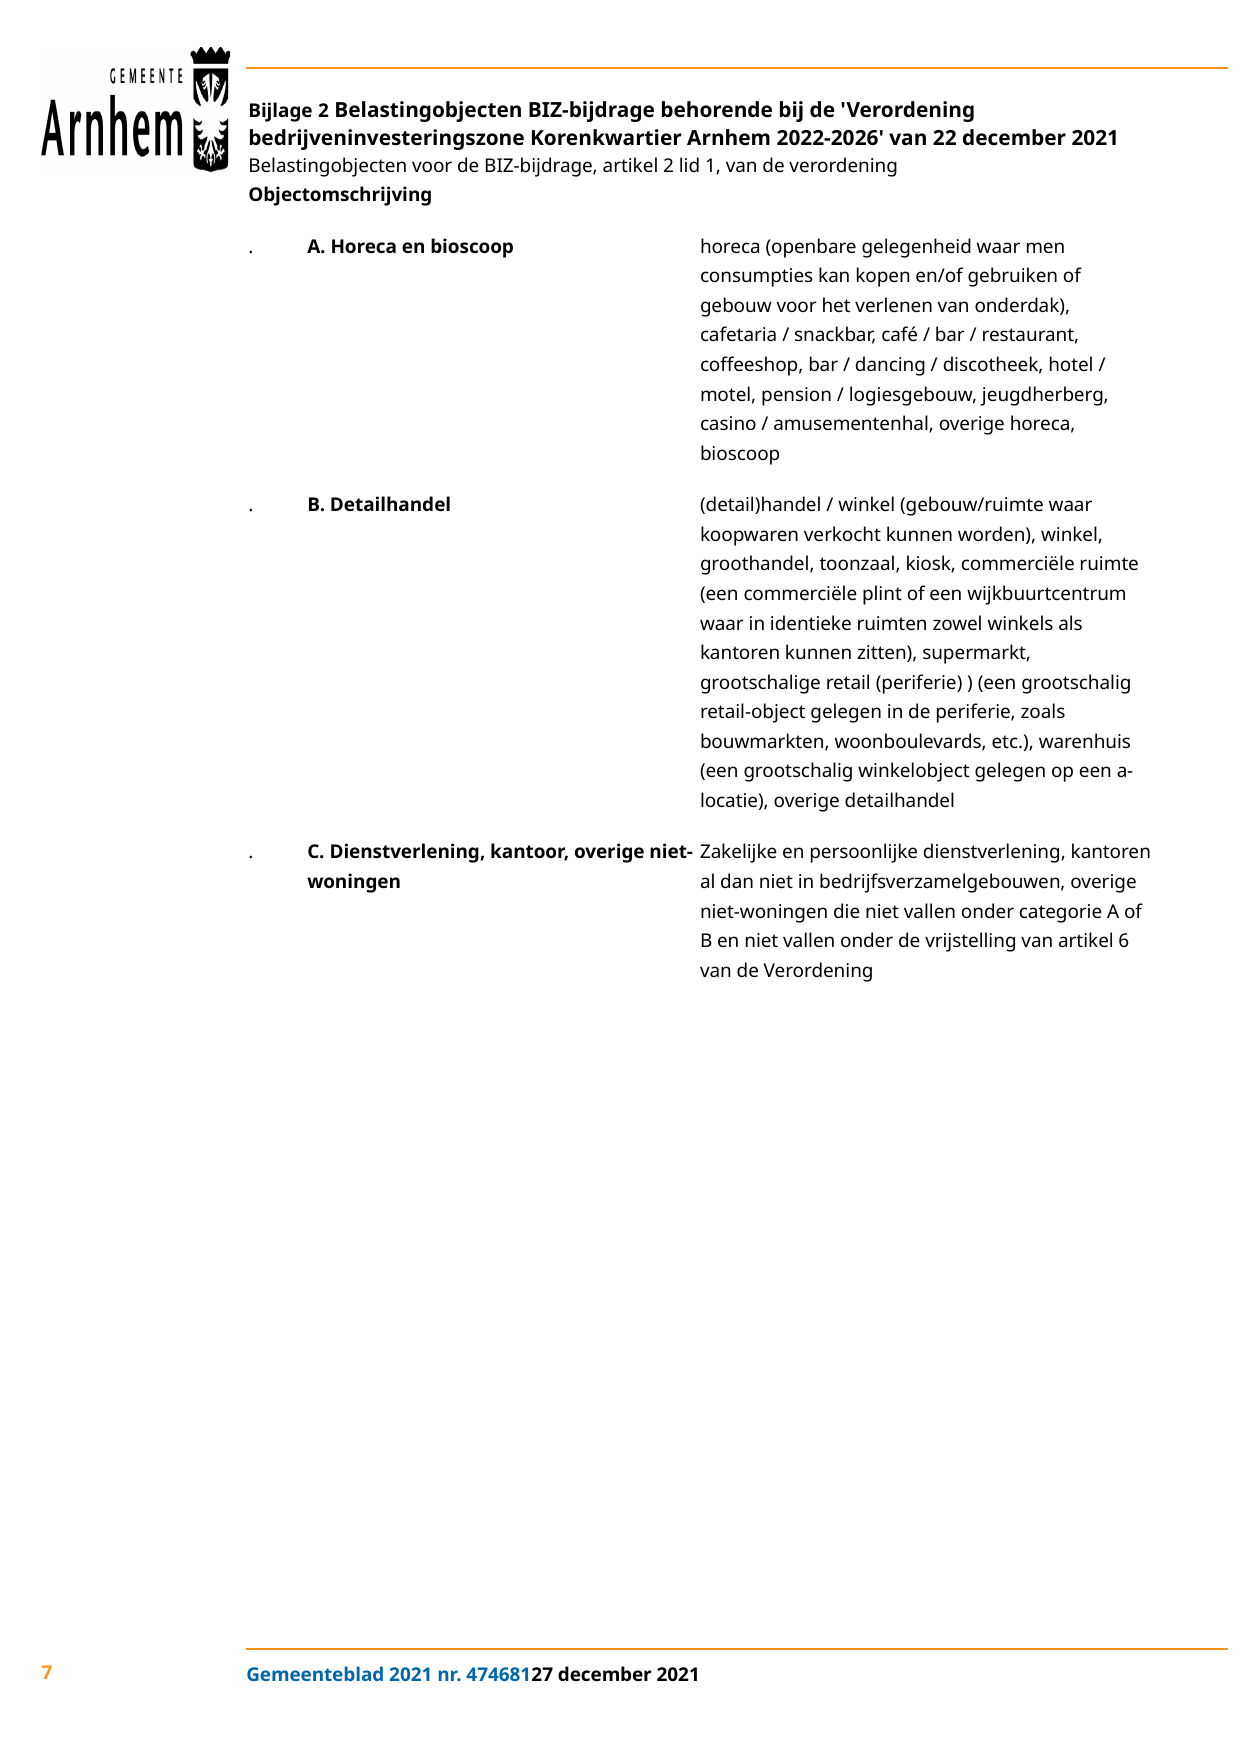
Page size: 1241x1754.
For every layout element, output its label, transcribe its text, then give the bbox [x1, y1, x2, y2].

table_cell C. Dienstverlening, kantoor, overige niet-woningen [248, 839, 700, 983]
table_cell (detail)handel / winkel (gebouw/ruimte waar koopwaren verkocht kunnen worden), winkel, groothandel, toonzaal, kiosk, commerciële ruimte (een commerciële plint of een wijkbuurtcentrum waar in identieke ruimten zowel winkels als kantoren kunnen zitten), supermarkt, grootschalige retail (periferie) ) (een grootschalig retail-object gelegen in de periferie, zoals bouwmarkten, woonboulevards, etc.), warenhuis (een grootschalig winkelobject gelegen op een a-locatie), overige detailhandel [700, 491, 1152, 813]
table_cell [700, 466, 1152, 491]
table_cell B. Detailhandel [248, 491, 700, 813]
table_header [700, 181, 1152, 207]
table_cell [248, 207, 700, 233]
table_cell [248, 466, 700, 491]
table_cell A. Horeca en bioscoop [248, 233, 700, 466]
text Belastingobjecten voor de BIZ-bijdrage, artikel 2 lid 1, van de verordening [248, 152, 1152, 177]
table_header Objectomschrijving [248, 181, 700, 207]
table_cell [700, 207, 1152, 233]
table_cell [248, 813, 700, 839]
text Bijlage 2 Belastingobjecten BIZ-bijdrage behorende bij de 'Verordening bedrijveninvesteringszone Korenkwartier Arnhem 2022-2026' van 22 december 2021 [248, 95, 1152, 152]
table_cell horeca (openbare gelegenheid waar men consumpties kan kopen en/of gebruiken of gebouw voor het verlenen van onderdak), cafetaria / snackbar, café / bar / restaurant, coffeeshop, bar / dancing / discotheek, hotel / motel, pension / logiesgebouw, jeugdherberg, casino / amusementenhal, overige horeca, bioscoop [700, 233, 1152, 466]
picture [41, 47, 231, 172]
table_cell Zakelijke en persoonlijke dienstverlening, kantoren al dan niet in bedrijfsverzamelgebouwen, overige niet-woningen die niet vallen onder categorie A of B en niet vallen onder de vrijstelling van artikel 6 van de Verordening [700, 839, 1152, 983]
table_cell [700, 813, 1152, 839]
